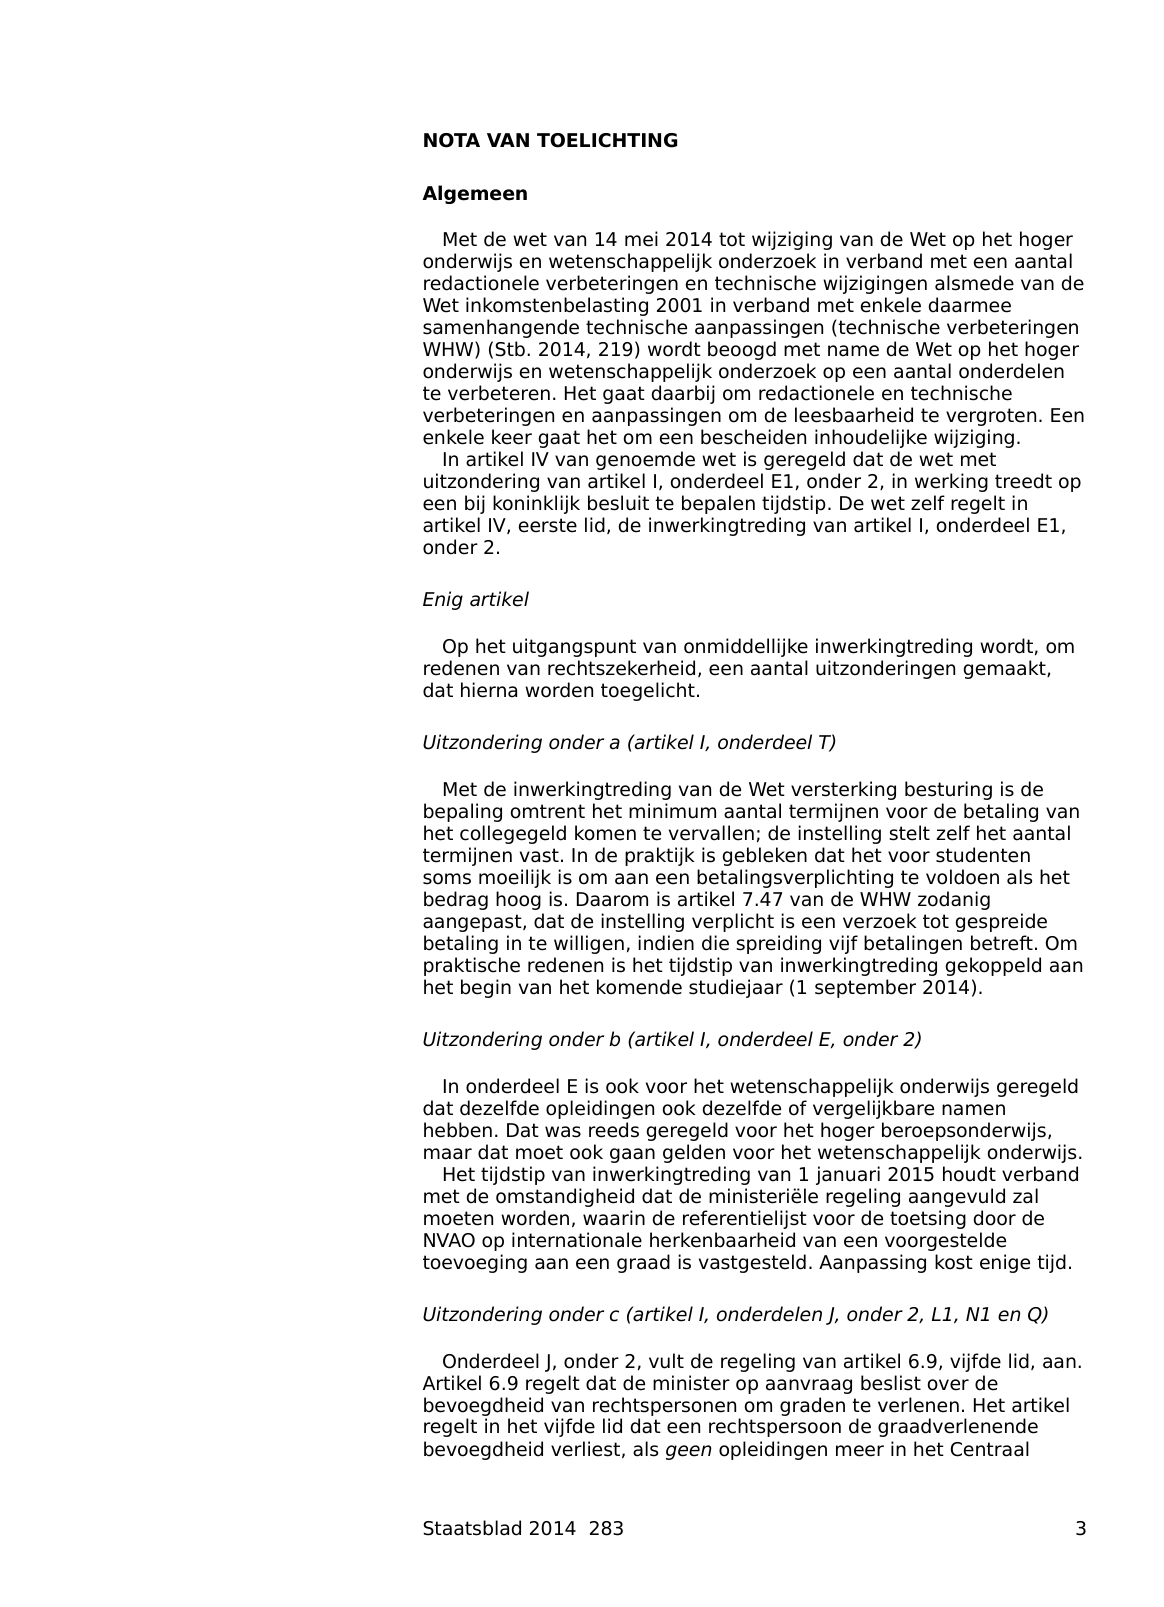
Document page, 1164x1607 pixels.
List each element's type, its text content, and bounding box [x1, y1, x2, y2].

subtitle Uitzondering onder c (artikel I, onderdelen J, onder 2, L1, N1 en Q) [422, 1303, 1087, 1326]
subtitle Uitzondering onder b (artikel I, onderdeel E, onder 2) [422, 1029, 1087, 1051]
subtitle Algemeen [422, 182, 1087, 204]
text Het tijdstip van inwerkingtreding van 1 januari 2015 houdt verband met de omstandigheid dat de ministeriële regeling aangevuld zal moeten worden, waarin de referentielijst voor de toetsing door de NVAO op internationale herkenbaarheid van een voorgestelde toevoeging aan een graad is vastgesteld. Aanpassing kost enige tijd. [422, 1164, 1087, 1273]
text In artikel IV van genoemde wet is geregeld dat de wet met uitzondering van artikel I, onderdeel E1, onder 2, in werking treedt op een bij koninklijk besluit te bepalen tijdstip. De wet zelf regelt in artikel IV, eerste lid, de inwerkingtreding van artikel I, onderdeel E1, onder 2. [422, 449, 1087, 559]
text Met de inwerkingtreding van de Wet versterking besturing is de bepaling omtrent het minimum aantal termijnen voor de betaling van het collegegeld komen te vervallen; de instelling stelt zelf het aantal termijnen vast. In de praktijk is gebleken dat het voor studenten soms moeilijk is om aan een betalingsverplichting te voldoen als het bedrag hoog is. Daarom is artikel 7.47 van de WHW zodanig aangepast, dat de instelling verplicht is een verzoek tot gespreide betaling in te willigen, indien die spreiding vijf betalingen betreft. Om praktische redenen is het tijdstip van inwerkingtreding gekoppeld aan het begin van het komende studiejaar (1 september 2014). [422, 779, 1087, 999]
text In onderdeel E is ook voor het wetenschappelijk onderwijs geregeld dat dezelfde opleidingen ook dezelfde of vergelijkbare namen hebben. Dat was reeds geregeld voor het hoger beroepsonderwijs, maar dat moet ook gaan gelden voor het wetenschappelijk onderwijs. [422, 1076, 1087, 1164]
subtitle NOTA VAN TOELICHTING [422, 130, 1087, 152]
text Onderdeel J, onder 2, vult de regeling van artikel 6.9, vijfde lid, aan. Artikel 6.9 regelt dat de minister op aanvraag beslist over de bevoegdheid van rechtspersonen om graden te verlenen. Het artikel regelt in het vijfde lid dat een rechtspersoon de graadverlenende bevoegdheid verliest, als geen opleidingen meer in het Centraal [422, 1351, 1087, 1460]
subtitle Enig artikel [422, 589, 1087, 611]
text Met de wet van 14 mei 2014 tot wijziging van de Wet op het hoger onderwijs en wetenschappelijk onderzoek in verband met een aantal redactionele verbeteringen en technische wijzigingen alsmede van de Wet inkomstenbelasting 2001 in verband met enkele daarmee samenhangende technische aanpassingen (technische verbeteringen WHW) (Stb. 2014, 219) wordt beoogd met name de Wet op het hoger onderwijs en wetenschappelijk onderzoek op een aantal onderdelen te verbeteren. Het gaat daarbij om redactionele en technische verbeteringen en aanpassingen om de leesbaarheid te vergroten. Een enkele keer gaat het om een bescheiden inhoudelijke wijziging. [422, 229, 1087, 449]
subtitle Uitzondering onder a (artikel I, onderdeel T) [422, 732, 1087, 754]
text Op het uitgangspunt van onmiddellijke inwerkingtreding wordt, om redenen van rechtszekerheid, een aantal uitzonderingen gemaakt, dat hierna worden toegelicht. [422, 636, 1087, 702]
